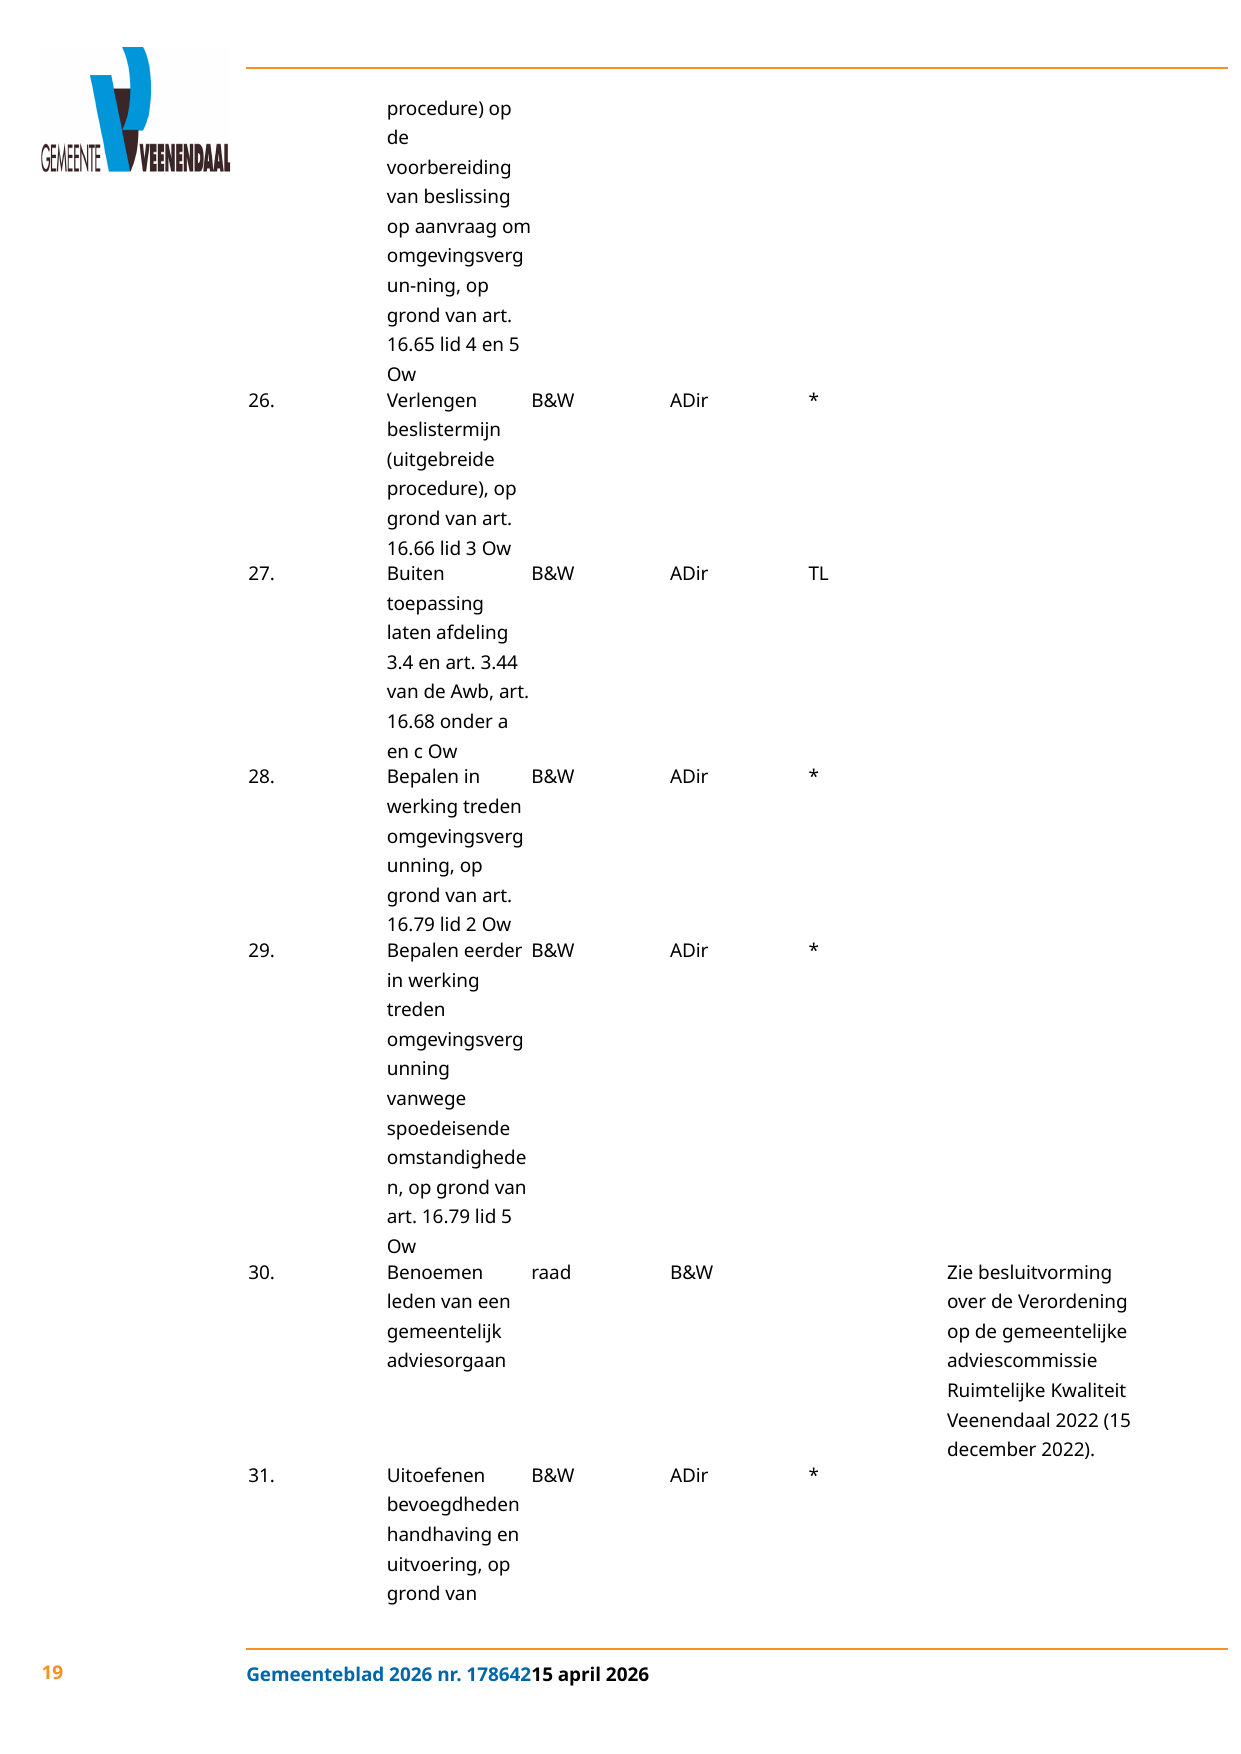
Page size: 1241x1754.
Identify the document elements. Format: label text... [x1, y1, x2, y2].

table_cell [947, 560, 1152, 764]
table_cell Verlengen beslistermijn (uitgebreide procedure), op grond van art. 16.66 lid 3 Ow [387, 387, 531, 560]
table_cell 31. [248, 1462, 387, 1606]
table_cell [670, 95, 808, 387]
table_cell B&W [531, 560, 670, 764]
table_cell B&W [531, 1462, 670, 1606]
table_cell B&W [531, 387, 670, 560]
table_cell B&W [531, 937, 670, 1259]
table_cell ADir [670, 1462, 808, 1606]
table_cell * [808, 937, 947, 1259]
table_cell * [808, 1462, 947, 1606]
table_cell B&W [531, 764, 670, 937]
table_cell 27. [248, 560, 387, 764]
picture [123, 47, 231, 172]
table_cell [947, 937, 1152, 1259]
table_cell raad [531, 1259, 670, 1462]
table_cell procedure) op de voorbereiding van beslissing op aanvraag om omgevingsvergun-ning, op grond van art. 16.65 lid 4 en 5 Ow [387, 95, 531, 387]
table_cell Buiten toepassing laten afdeling 3.4 en art. 3.44 van de Awb, art. 16.68 onder a en c Ow [387, 560, 531, 764]
table_cell [947, 1462, 1152, 1606]
table_cell Bepalen in werking treden omgevingsvergunning, op grond van art. 16.79 lid 2 Ow [387, 764, 531, 937]
picture [41, 47, 130, 172]
table_cell ADir [670, 764, 808, 937]
table_cell [947, 387, 1152, 560]
table_cell Bepalen eerder in werking treden omgevingsvergunning vanwege spoedeisende omstandigheden, op grond van art. 16.79 lid 5 Ow [387, 937, 531, 1259]
table_cell 28. [248, 764, 387, 937]
table_cell B&W [670, 1259, 808, 1462]
table_cell [947, 95, 1152, 387]
table_cell Uitoefenen bevoegdheden handhaving en uitvoering, op grond van [387, 1462, 531, 1606]
table_cell ADir [670, 387, 808, 560]
table_cell [808, 1259, 947, 1462]
table_cell * [808, 387, 947, 560]
table_cell Benoemen leden van een gemeentelijk adviesorgaan [387, 1259, 531, 1462]
table_cell 30. [248, 1259, 387, 1462]
table_cell [947, 764, 1152, 937]
table_cell * [808, 764, 947, 937]
table_cell Zie besluitvorming over de Verordening op de gemeentelijke adviescommissie Ruimtelijke Kwaliteit Veenendaal 2022 (15 december 2022). [947, 1259, 1152, 1462]
table_cell [808, 95, 947, 387]
table_cell 26. [248, 387, 387, 560]
table_cell ADir [670, 560, 808, 764]
table_cell 29. [248, 937, 387, 1259]
table_cell ADir [670, 937, 808, 1259]
table_cell [248, 95, 387, 387]
table_cell TL [808, 560, 947, 764]
table_cell [531, 95, 670, 387]
